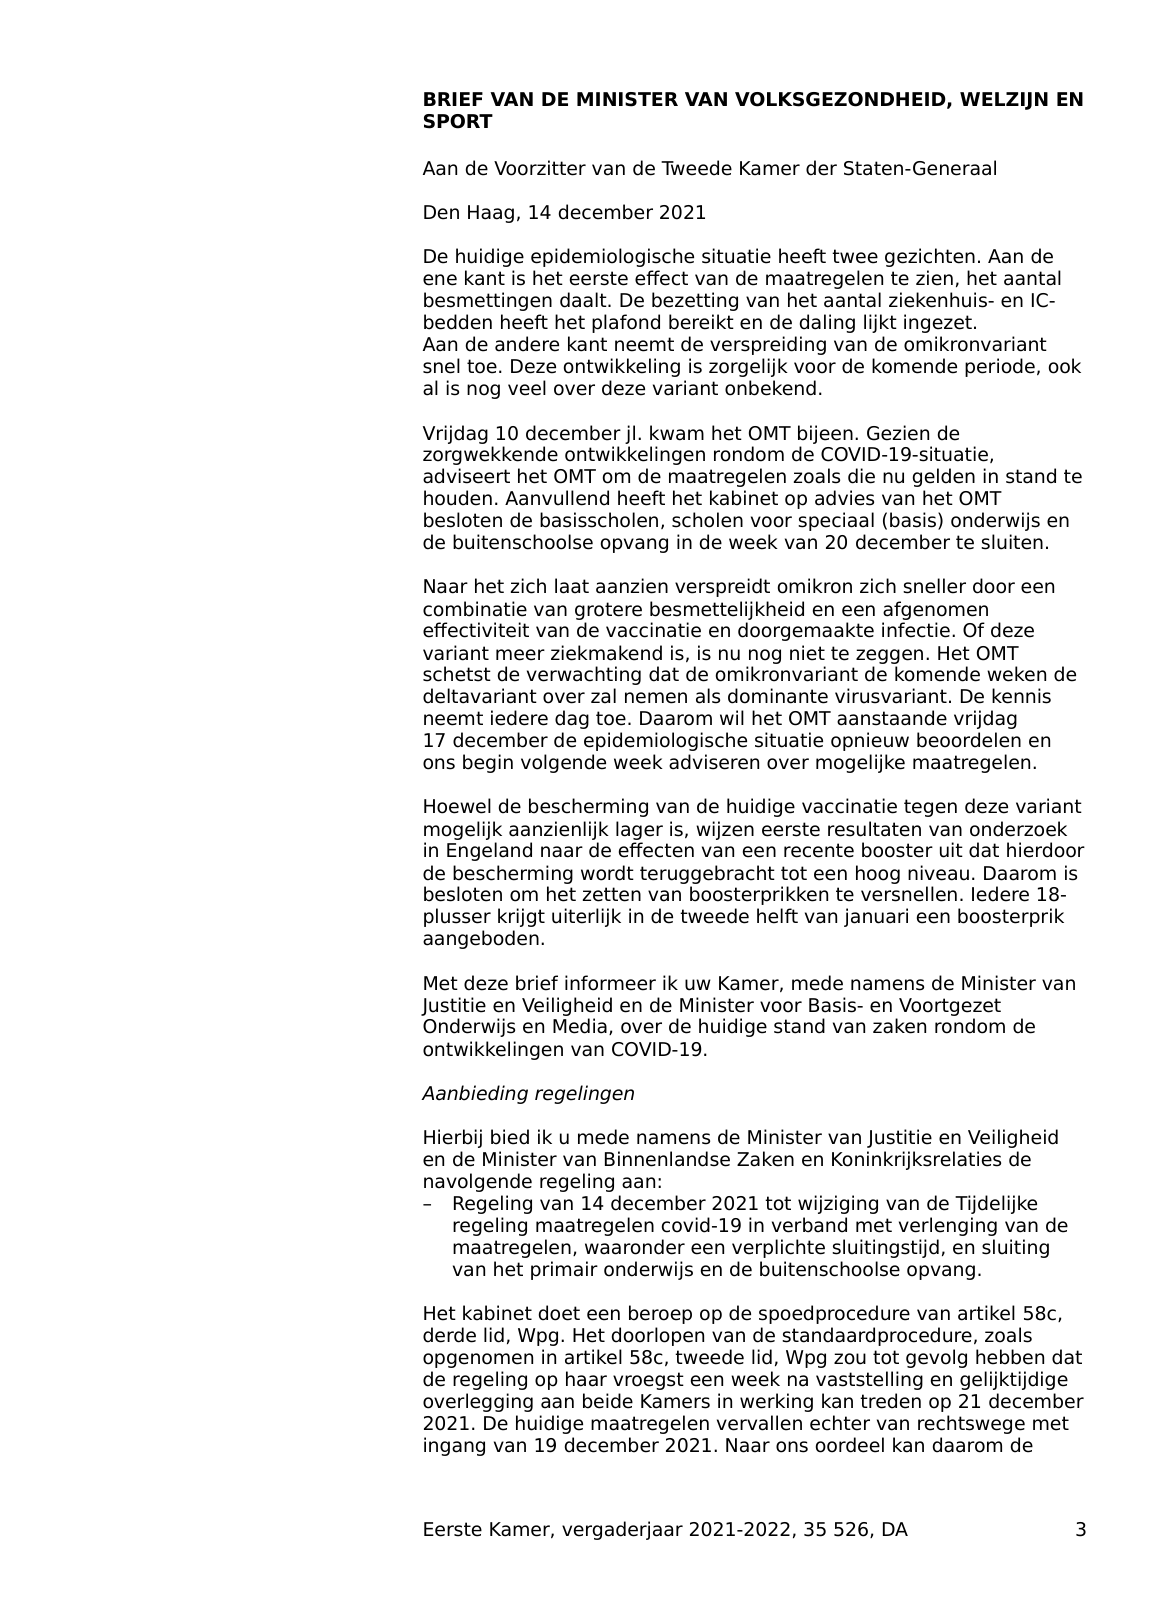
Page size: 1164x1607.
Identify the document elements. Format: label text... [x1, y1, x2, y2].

text Hoewel de bescherming van de huidige vaccinatie tegen deze variant mogelijk aanzienlijk lager is, wijzen eerste resultaten van onderzoek in Engeland naar de effecten van een recente booster uit dat hierdoor de bescherming wordt teruggebracht tot een hoog niveau. Daarom is besloten om het zetten van boosterprikken te versnellen. Iedere 18-plusser krijgt uiterlijk in de tweede helft van januari een boosterprik aangeboden. [422, 796, 1087, 950]
text Vrijdag 10 december jl. kwam het OMT bijeen. Gezien de zorgwekkende ontwikkelingen rondom de COVID-19-situatie, adviseert het OMT om de maatregelen zoals die nu gelden in stand te houden. Aanvullend heeft het kabinet op advies van het OMT besloten de basisscholen, scholen voor speciaal (basis) onderwijs en de buitenschoolse opvang in de week van 20 december te sluiten. [422, 422, 1087, 554]
text Aan de Voorzitter van de Tweede Kamer der Staten-Generaal [422, 158, 1087, 180]
text Naar het zich laat aanzien verspreidt omikron zich sneller door een combinatie van grotere besmettelijkheid en een afgenomen effectiviteit van de vaccinatie en doorgemaakte infectie. Of deze variant meer ziekmakend is, is nu nog niet te zeggen. Het OMT schetst de verwachting dat de omikronvariant de komende weken de deltavariant over zal nemen als dominante virusvariant. De kennis neemt iedere dag toe. Daarom wil het OMT aanstaande vrijdag 17 december de epidemiologische situatie opnieuw beoordelen en ons begin volgende week adviseren over mogelijke maatregelen. [422, 576, 1087, 774]
subtitle BRIEF VAN DE MINISTER VAN VOLKSGEZONDHEID, WELZIJN EN SPORT [422, 89, 1087, 133]
text Aan de andere kant neemt de verspreiding van de omikronvariant snel toe. Deze ontwikkeling is zorgelijk voor de komende periode, ook al is nog veel over deze variant onbekend. [422, 334, 1087, 400]
text – Regeling van 14 december 2021 tot wijziging van de Tijdelijke regeling maatregelen covid-19 in verband met verlenging van de maatregelen, waaronder een verplichte sluitingstijd, en sluiting van het primair onderwijs en de buitenschoolse opvang. [422, 1193, 1087, 1281]
subtitle Aanbieding regelingen [422, 1083, 1087, 1104]
text Met deze brief informeer ik uw Kamer, mede namens de Minister van Justitie en Veiligheid en de Minister voor Basis- en Voortgezet Onderwijs en Media, over de huidige stand van zaken rondom de ontwikkelingen van COVID-19. [422, 972, 1087, 1060]
text Het kabinet doet een beroep op de spoedprocedure van artikel 58c, derde lid, Wpg. Het doorlopen van de standaardprocedure, zoals opgenomen in artikel 58c, tweede lid, Wpg zou tot gevolg hebben dat de regeling op haar vroegst een week na vaststelling en gelijktijdige overlegging aan beide Kamers in werking kan treden op 21 december 2021. De huidige maatregelen vervallen echter van rechtswege met ingang van 19 december 2021. Naar ons oordeel kan daarom de [422, 1303, 1087, 1457]
text De huidige epidemiologische situatie heeft twee gezichten. Aan de ene kant is het eerste effect van de maatregelen te zien, het aantal besmettingen daalt. De bezetting van het aantal ziekenhuis- en IC- bedden heeft het plafond bereikt en de daling lijkt ingezet. [422, 246, 1087, 334]
text Hierbij bied ik u mede namens de Minister van Justitie en Veiligheid en de Minister van Binnenlandse Zaken en Koninkrijksrelaties de navolgende regeling aan: [422, 1127, 1087, 1193]
text Den Haag, 14 december 2021 [422, 202, 1087, 224]
